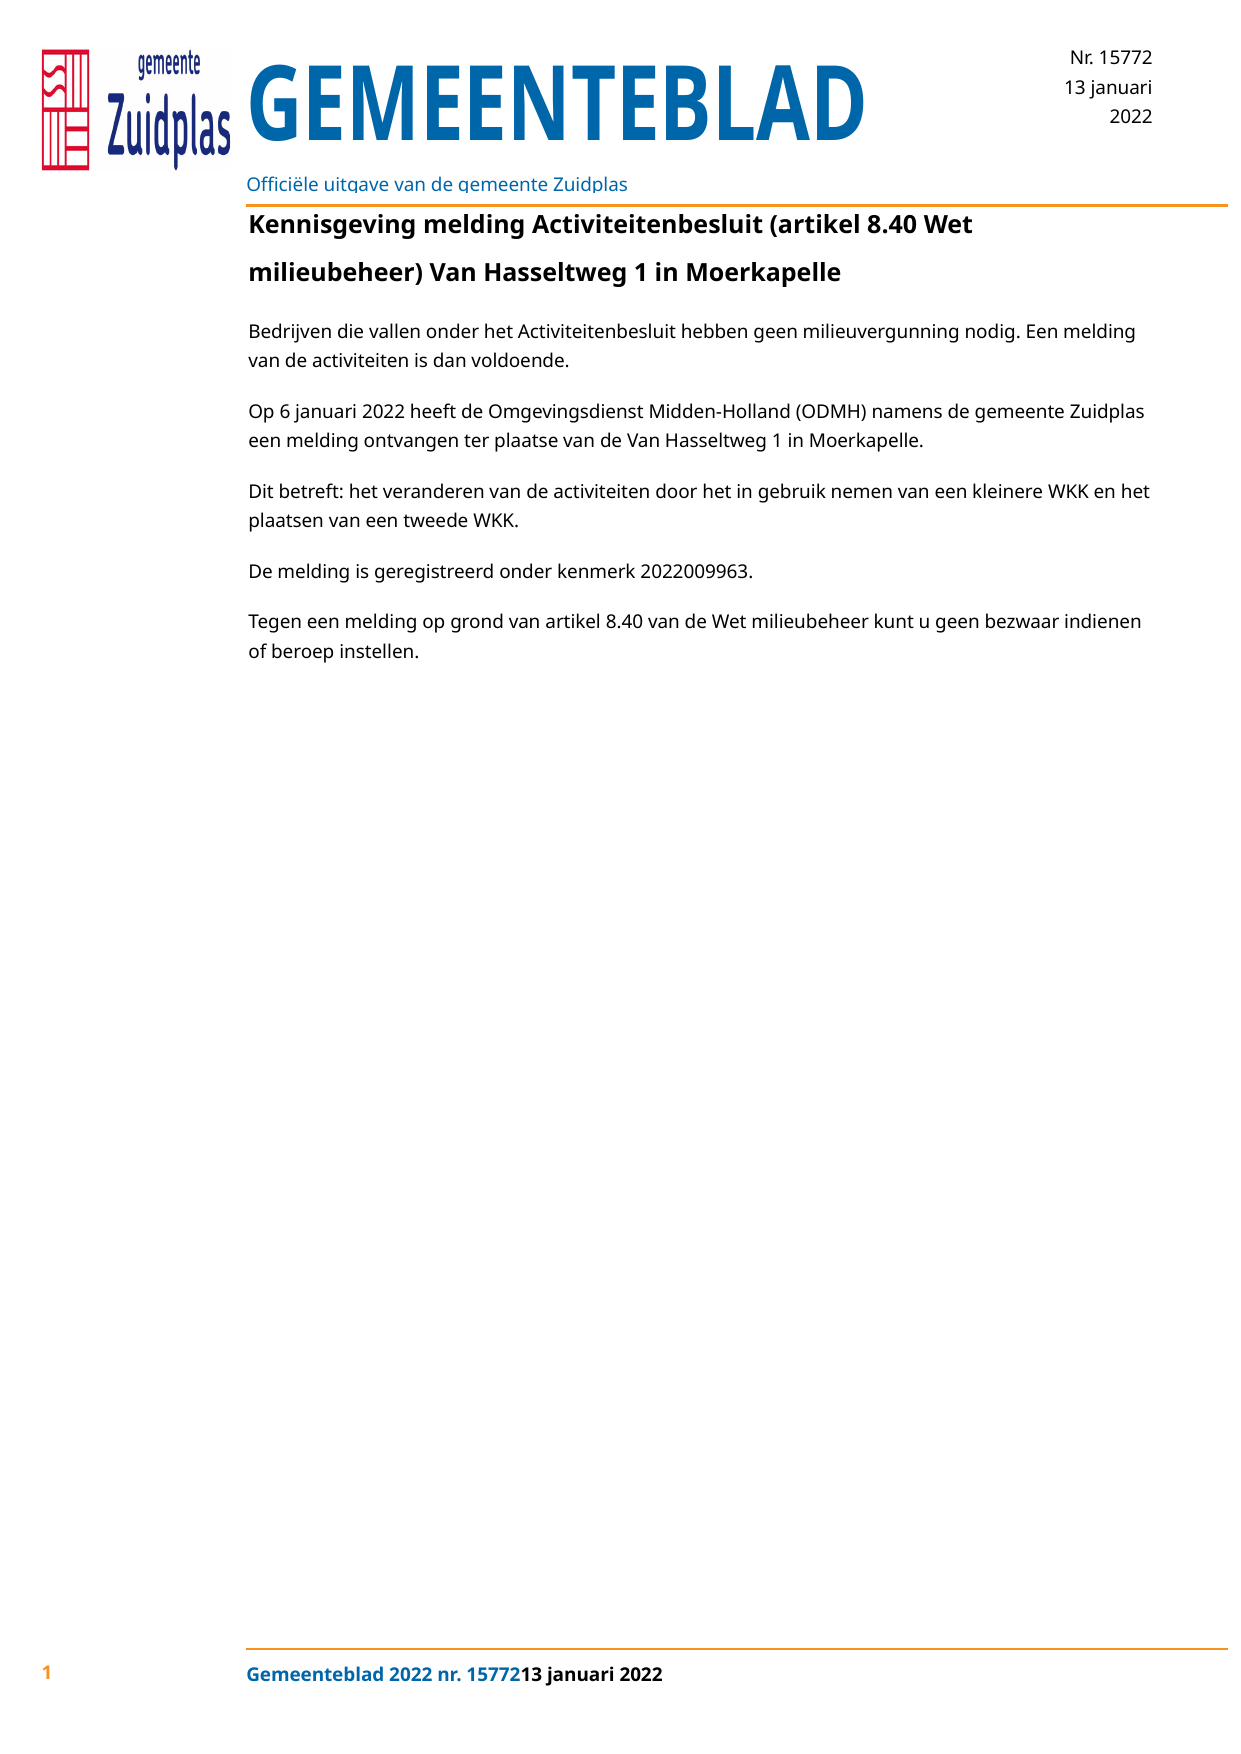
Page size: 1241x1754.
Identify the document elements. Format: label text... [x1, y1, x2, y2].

text Tegen een melding op grond van artikel 8.40 van de Wet milieubeheer kunt u geen bezwaar indienen of beroep instellen. [248, 608, 1152, 664]
text Op 6 januari 2022 heeft de Omgevingsdienst Midden-Holland (ODMH) namens de gemeente Zuidplas een melding ontvangen ter plaatse van de Van Hasseltweg 1 in Moerkapelle. [248, 398, 1152, 453]
picture [41, 47, 231, 172]
text De melding is geregistreerd onder kenmerk 2022009963. [248, 558, 1152, 584]
text Bedrijven die vallen onder het Activiteitenbesluit hebben geen milieuvergunning nodig. Een melding van de activiteiten is dan voldoende. [248, 318, 1152, 373]
text Kennisgeving melding Activiteitenbesluit (artikel 8.40 Wet milieubeheer) Van Hasseltweg 1 in Moerkapelle [248, 207, 1152, 288]
text Dit betreft: het veranderen van de activiteiten door het in gebruik nemen van een kleinere WKK en het plaatsen van een tweede WKK. [248, 478, 1152, 533]
